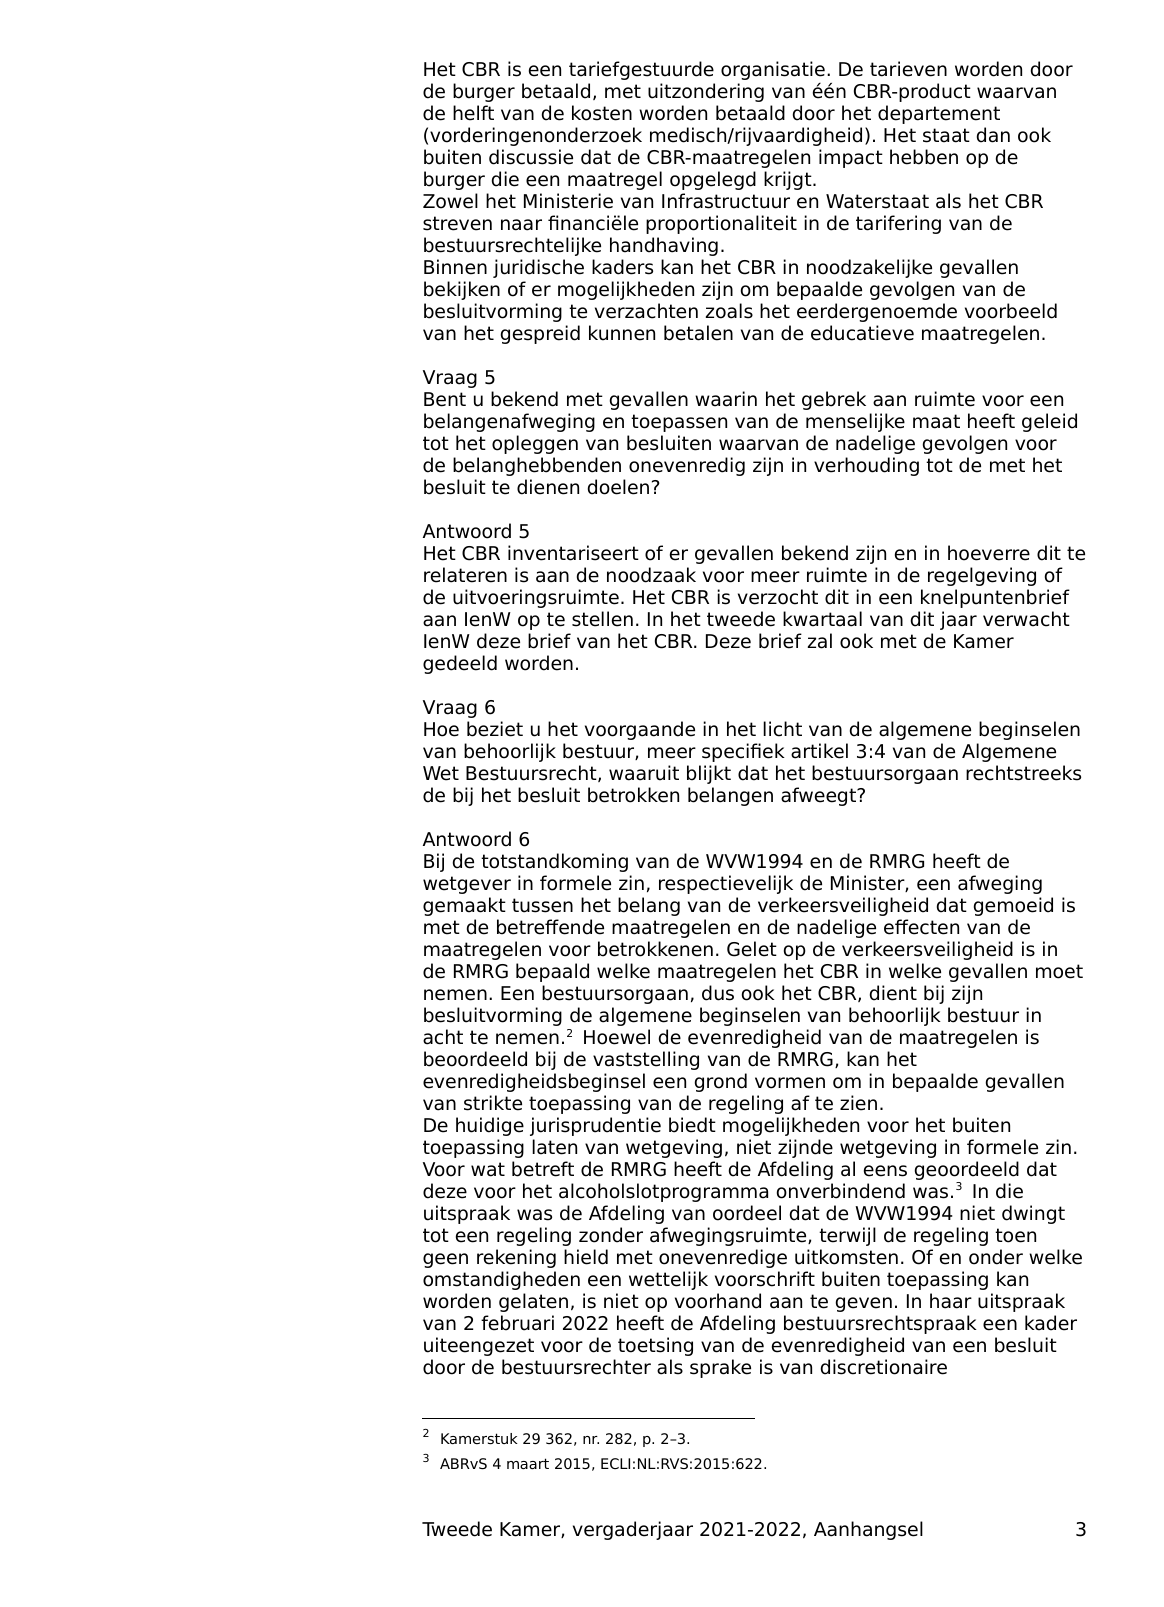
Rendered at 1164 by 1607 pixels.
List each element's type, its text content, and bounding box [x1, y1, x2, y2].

text Vraag 6 [422, 697, 1087, 719]
text Bent u bekend met gevallen waarin het gebrek aan ruimte voor een belangenafweging en toepassen van de menselijke maat heeft geleid tot het opleggen van besluiten waarvan de nadelige gevolgen voor de belanghebbenden onevenredig zijn in verhouding tot de met het besluit te dienen doelen? [422, 389, 1087, 499]
text Vraag 5 [422, 367, 1087, 389]
text Het CBR is een tariefgestuurde organisatie. De tarieven worden door de burger betaald, met uitzondering van één CBR-product waarvan de helft van de kosten worden betaald door het departement (vorderingenonderzoek medisch/rijvaardigheid). Het staat dan ook buiten discussie dat de CBR-maatregelen impact hebben op de burger die een maatregel opgelegd krijgt. [422, 59, 1087, 191]
text De huidige jurisprudentie biedt mogelijkheden voor het buiten toepassing laten van wetgeving, niet zijnde wetgeving in formele zin. Voor wat betreft de RMRG heeft de Afdeling al eens geoordeeld dat deze voor het alcoholslotprogramma onverbindend was. In die uitspraak was de Afdeling van oordeel dat de WVW1994 niet dwingt tot een regeling zonder afwegingsruimte, terwijl de regeling toen geen rekening hield met onevenredige uitkomsten. Of en onder welke omstandigheden een wettelijk voorschrift buiten toepassing kan worden gelaten, is niet op voorhand aan te geven. In haar uitspraak van 2 februari 2022 heeft de Afdeling bestuursrechtspraak een kader uiteengezet voor de toetsing van de evenredigheid van een besluit door de bestuursrechter als sprake is van discretionaire [422, 1115, 1087, 1379]
text Antwoord 6 [422, 829, 1087, 851]
text Bij de totstandkoming van de WVW1994 en de RMRG heeft de wetgever in formele zin, respectievelijk de Minister, een afweging gemaakt tussen het belang van de verkeersveiligheid dat gemoeid is met de betreffende maatregelen en de nadelige effecten van de maatregelen voor betrokkenen. Gelet op de verkeersveiligheid is in de RMRG bepaald welke maatregelen het CBR in welke gevallen moet nemen. Een bestuursorgaan, dus ook het CBR, dient bij zijn besluitvorming de algemene beginselen van behoorlijk bestuur in acht te nemen. Hoewel de evenredigheid van de maatregelen is beoordeeld bij de vaststelling van de RMRG, kan het evenredigheidsbeginsel een grond vormen om in bepaalde gevallen van strikte toepassing van de regeling af te zien. [422, 851, 1087, 1115]
text Kamerstuk 29 362, nr. 282, p. 2–3. [422, 1427, 1087, 1449]
text Antwoord 5 [422, 521, 1087, 543]
text Zowel het Ministerie van Infrastructuur en Waterstaat als het CBR streven naar financiële proportionaliteit in de tarifering van de bestuursrechtelijke handhaving. [422, 191, 1087, 257]
text Hoe beziet u het voorgaande in het licht van de algemene beginselen van behoorlijk bestuur, meer specifiek artikel 3:4 van de Algemene Wet Bestuursrecht, waaruit blijkt dat het bestuursorgaan rechtstreeks de bij het besluit betrokken belangen afweegt? [422, 719, 1087, 807]
text Het CBR inventariseert of er gevallen bekend zijn en in hoeverre dit te relateren is aan de noodzaak voor meer ruimte in de regelgeving of de uitvoeringsruimte. Het CBR is verzocht dit in een knelpuntenbrief aan IenW op te stellen. In het tweede kwartaal van dit jaar verwacht IenW deze brief van het CBR. Deze brief zal ook met de Kamer gedeeld worden. [422, 543, 1087, 675]
text Binnen juridische kaders kan het CBR in noodzakelijke gevallen bekijken of er mogelijkheden zijn om bepaalde gevolgen van de besluitvorming te verzachten zoals het eerdergenoemde voorbeeld van het gespreid kunnen betalen van de educatieve maatregelen. [422, 257, 1087, 345]
text ABRvS 4 maart 2015, ECLI:NL:RVS:2015:622. [422, 1452, 1087, 1474]
